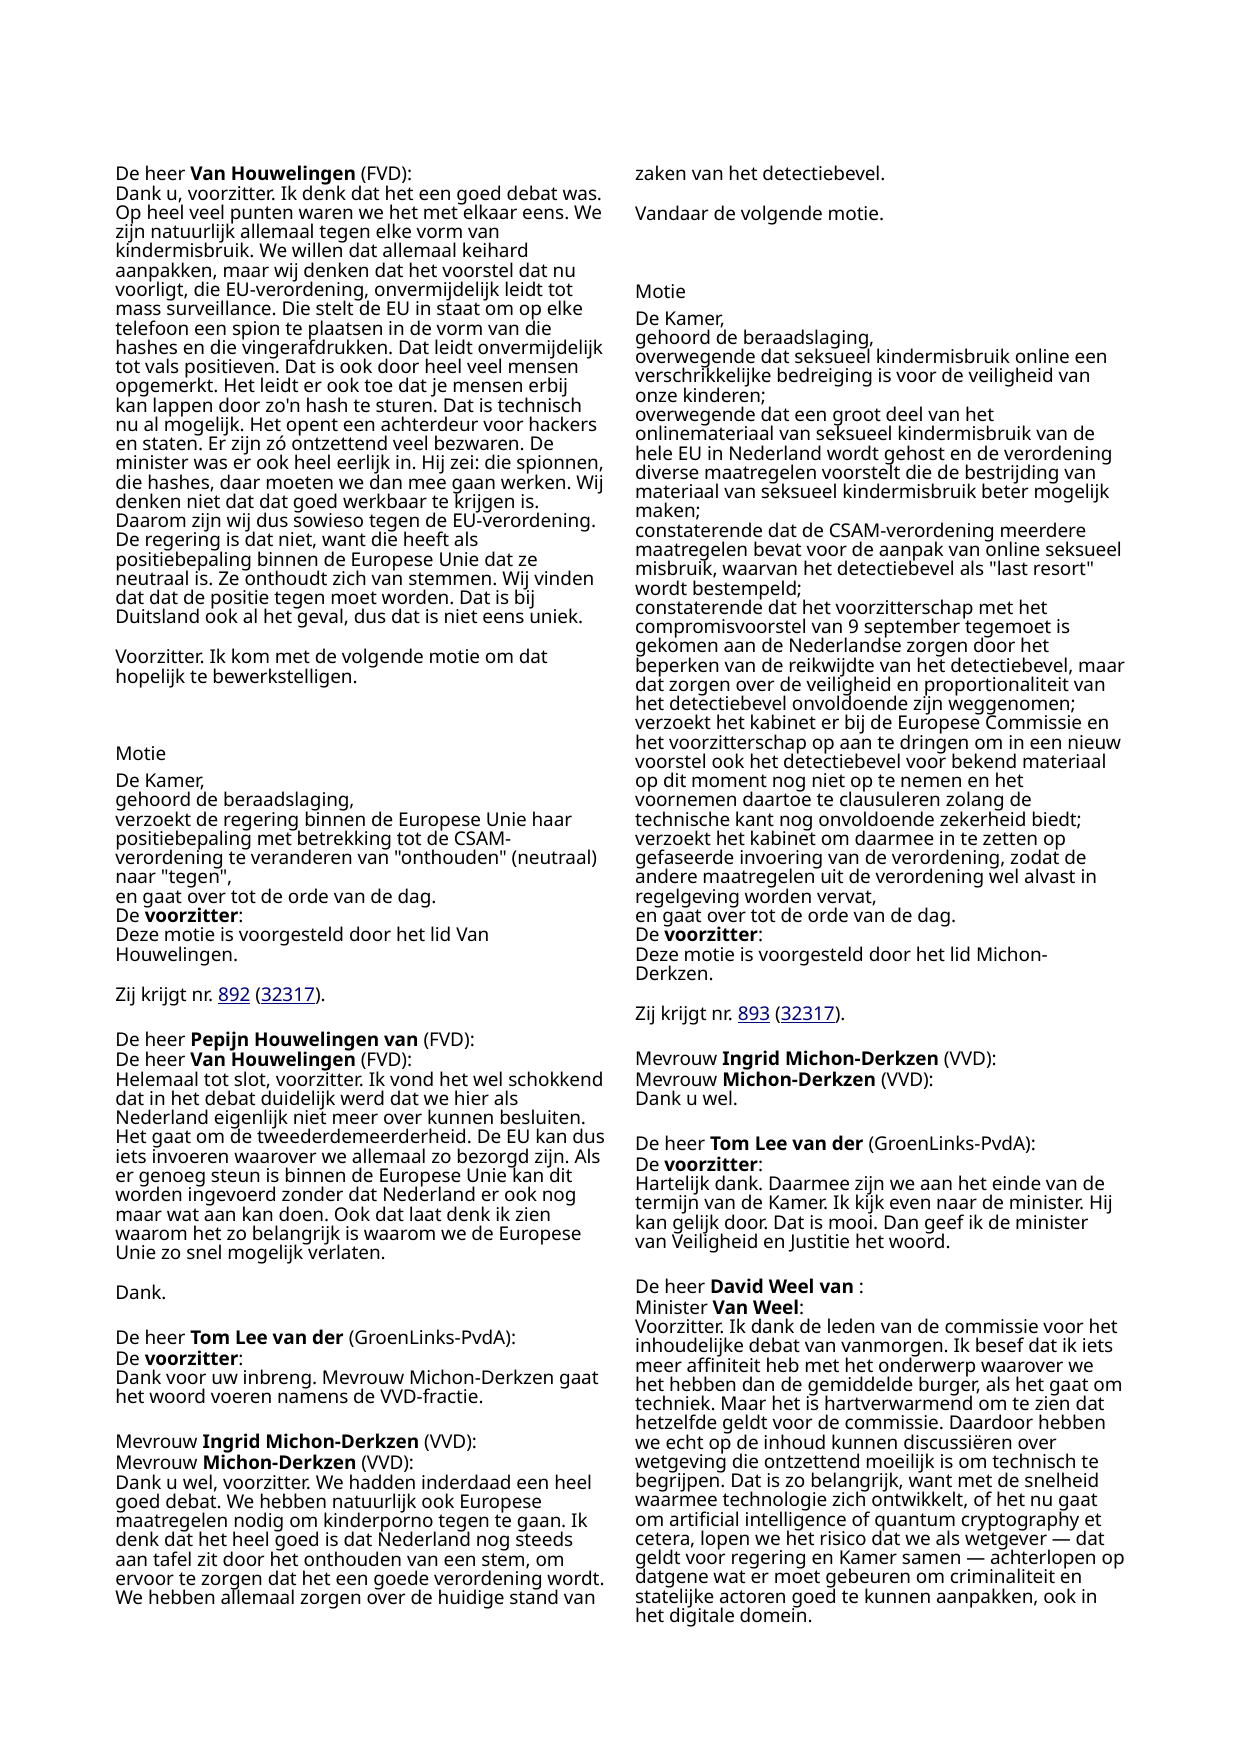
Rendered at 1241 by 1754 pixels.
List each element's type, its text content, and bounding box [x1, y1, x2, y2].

text De heer Van Houwelingen (FVD): [115, 1051, 605, 1071]
text Dank u wel, voorzitter. We hadden inderdaad een heel goed debat. We hebben natuurlijk ook Europese maatregelen nodig om kinderporno tegen te gaan. Ik denk dat het heel goed is dat Nederland nog steeds aan tafel zit door het onthouden van een stem, om ervoor te zorgen dat het een goede verordening wordt. We hebben allemaal zorgen over de huidige stand van [115, 1474, 605, 1608]
text De heer David Weel van : [635, 1273, 1125, 1299]
text Deze motie is voorgesteld door het lid Michon-Derkzen. [635, 946, 1125, 984]
text Vandaar de volgende motie. [635, 205, 1125, 224]
text en gaat over tot de orde van de dag. [115, 888, 605, 907]
text Mevrouw Ingrid Michon-Derkzen (VVD): [635, 1045, 1125, 1071]
text De heer Tom Lee van der (GroenLinks-PvdA): [635, 1130, 1125, 1156]
text overwegende dat een groot deel van het onlinemateriaal van seksueel kindermisbruik van de hele EU in Nederland wordt gehost en de verordening diverse maatregelen voorstelt die de bestrijding van materiaal van seksueel kindermisbruik beter mogelijk maken; [635, 406, 1125, 522]
text De heer Tom Lee van der (GroenLinks-PvdA): [115, 1324, 605, 1350]
text verzoekt de regering binnen de Europese Unie haar positiebepaling met betrekking tot de CSAM-verordening te veranderen van "onthouden" (neutraal) naar "tegen", [115, 811, 605, 888]
text Motie [635, 278, 1125, 304]
text De voorzitter: [635, 926, 1125, 946]
text De heer Van Houwelingen (FVD): [115, 165, 605, 184]
text Dank u wel. [635, 1090, 1125, 1109]
text Motie [115, 741, 605, 766]
text zaken van het detectiebevel. [635, 165, 1125, 184]
text Mevrouw Michon-Derkzen (VVD): [635, 1071, 1125, 1090]
text Dank u, voorzitter. Ik denk dat het een goed debat was. Op heel veel punten waren we het met elkaar eens. We zijn natuurlijk allemaal tegen elke vorm van kindermisbruik. We willen dat allemaal keihard aanpakken, maar wij denken dat het voorstel dat nu voorligt, die EU-verordening, onvermijdelijk leidt tot mass surveillance. Die stelt de EU in staat om op elke telefoon een spion te plaatsen in de vorm van die hashes en die vingerafdrukken. Dat leidt onvermijdelijk tot vals positieven. Dat is ook door heel veel mensen opgemerkt. Het leidt er ook toe dat je mensen erbij kan lappen door zo'n hash te sturen. Dat is technisch nu al mogelijk. Het opent een achterdeur voor hackers en staten. Er zijn zó ontzettend veel bezwaren. De minister was er ook heel eerlijk in. Hij zei: die spionnen, die hashes, daar moeten we dan mee gaan werken. Wij denken niet dat dat goed werkbaar te krijgen is. Daarom zijn wij dus sowieso tegen de EU-verordening. De regering is dat niet, want die heeft als positiebepaling binnen de Europese Unie dat ze neutraal is. Ze onthoudt zich van stemmen. Wij vinden dat dat de positie tegen moet worden. Dat is bij Duitsland ook al het geval, dus dat is niet eens uniek. [115, 184, 605, 628]
text Hartelijk dank. Daarmee zijn we aan het einde van de termijn van de Kamer. Ik kijk even naar de minister. Hij kan gelijk door. Dat is mooi. Dan geef ik de minister van Veiligheid en Justitie het woord. [635, 1175, 1125, 1252]
text Dank. [115, 1284, 605, 1303]
text gehoord de beraadslaging, [115, 791, 605, 811]
text Helemaal tot slot, voorzitter. Ik vond het wel schokkend dat in het debat duidelijk werd dat we hier als Nederland eigenlijk niet meer over kunnen besluiten. Het gaat om de tweederdemeerderheid. De EU kan dus iets invoeren waarover we allemaal zo bezorgd zijn. Als er genoeg steun is binnen de Europese Unie kan dit worden ingevoerd zonder dat Nederland er ook nog maar wat aan kan doen. Ook dat laat denk ik zien waarom het zo belangrijk is waarom we de Europese Unie zo snel mogelijk verlaten. [115, 1071, 605, 1263]
text gehoord de beraadslaging, [635, 329, 1125, 348]
text Voorzitter. Ik dank de leden van de commissie voor het inhoudelijke debat van vanmorgen. Ik besef dat ik iets meer affiniteit heb met het onderwerp waarover we het hebben dan de gemiddelde burger, als het gaat om techniek. Maar het is hartverwarmend om te zien dat hetzelfde geldt voor de commissie. Daardoor hebben we echt op de inhoud kunnen discussiëren over wetgeving die ontzettend moeilijk is om technisch te begrijpen. Dat is zo belangrijk, want met de snelheid waarmee technologie zich ontwikkelt, of het nu gaat om artificial intelligence of quantum cryptography et cetera, lopen we het risico dat we als wetgever — dat geldt voor regering en Kamer samen — achterlopen op datgene wat er moet gebeuren om criminaliteit en statelijke actoren goed te kunnen aanpakken, ook in het digitale domein. [635, 1318, 1125, 1626]
text constaterende dat de CSAM-verordening meerdere maatregelen bevat voor de aanpak van online seksueel misbruik, waarvan het detectiebevel als "last resort" wordt bestempeld; [635, 522, 1125, 599]
text verzoekt het kabinet er bij de Europese Commissie en het voorzitterschap op aan te dringen om in een nieuw voorstel ook het detectiebevel voor bekend materiaal op dit moment nog niet op te nemen en het voornemen daartoe te clausuleren zolang de technische kant nog onvoldoende zekerheid biedt; [635, 714, 1125, 830]
text Mevrouw Ingrid Michon-Derkzen (VVD): [115, 1429, 605, 1454]
text De voorzitter: [635, 1156, 1125, 1175]
text en gaat over tot de orde van de dag. [635, 907, 1125, 926]
text Mevrouw Michon-Derkzen (VVD): [115, 1454, 605, 1474]
text Voorzitter. Ik kom met de volgende motie om dat hopelijk te bewerkstelligen. [115, 648, 605, 687]
text verzoekt het kabinet om daarmee in te zetten op gefaseerde invoering van de verordening, zodat de andere maatregelen uit de verordening wel alvast in regelgeving worden vervat, [635, 830, 1125, 907]
text constaterende dat het voorzitterschap met het compromisvoorstel van 9 september tegemoet is gekomen aan de Nederlandse zorgen door het beperken van de reikwijdte van het detectiebevel, maar dat zorgen over de veiligheid en proportionaliteit van het detectiebevel onvoldoende zijn weggenomen; [635, 599, 1125, 714]
text De Kamer, [635, 310, 1125, 329]
text De voorzitter: [115, 1350, 605, 1369]
text Deze motie is voorgesteld door het lid Van Houwelingen. [115, 926, 605, 965]
text Zij krijgt nr. 893 (32317). [635, 1005, 1125, 1024]
text Minister Van Weel: [635, 1299, 1125, 1318]
text Dank voor uw inbreng. Mevrouw Michon-Derkzen gaat het woord voeren namens de VVD-fractie. [115, 1369, 605, 1408]
text De voorzitter: [115, 907, 605, 926]
text Zij krijgt nr. 892 (32317). [115, 986, 605, 1005]
text De Kamer, [115, 772, 605, 791]
text overwegende dat seksueel kindermisbruik online een verschrikkelijke bedreiging is voor de veiligheid van onze kinderen; [635, 348, 1125, 406]
text De heer Pepijn Houwelingen van (FVD): [115, 1026, 605, 1051]
